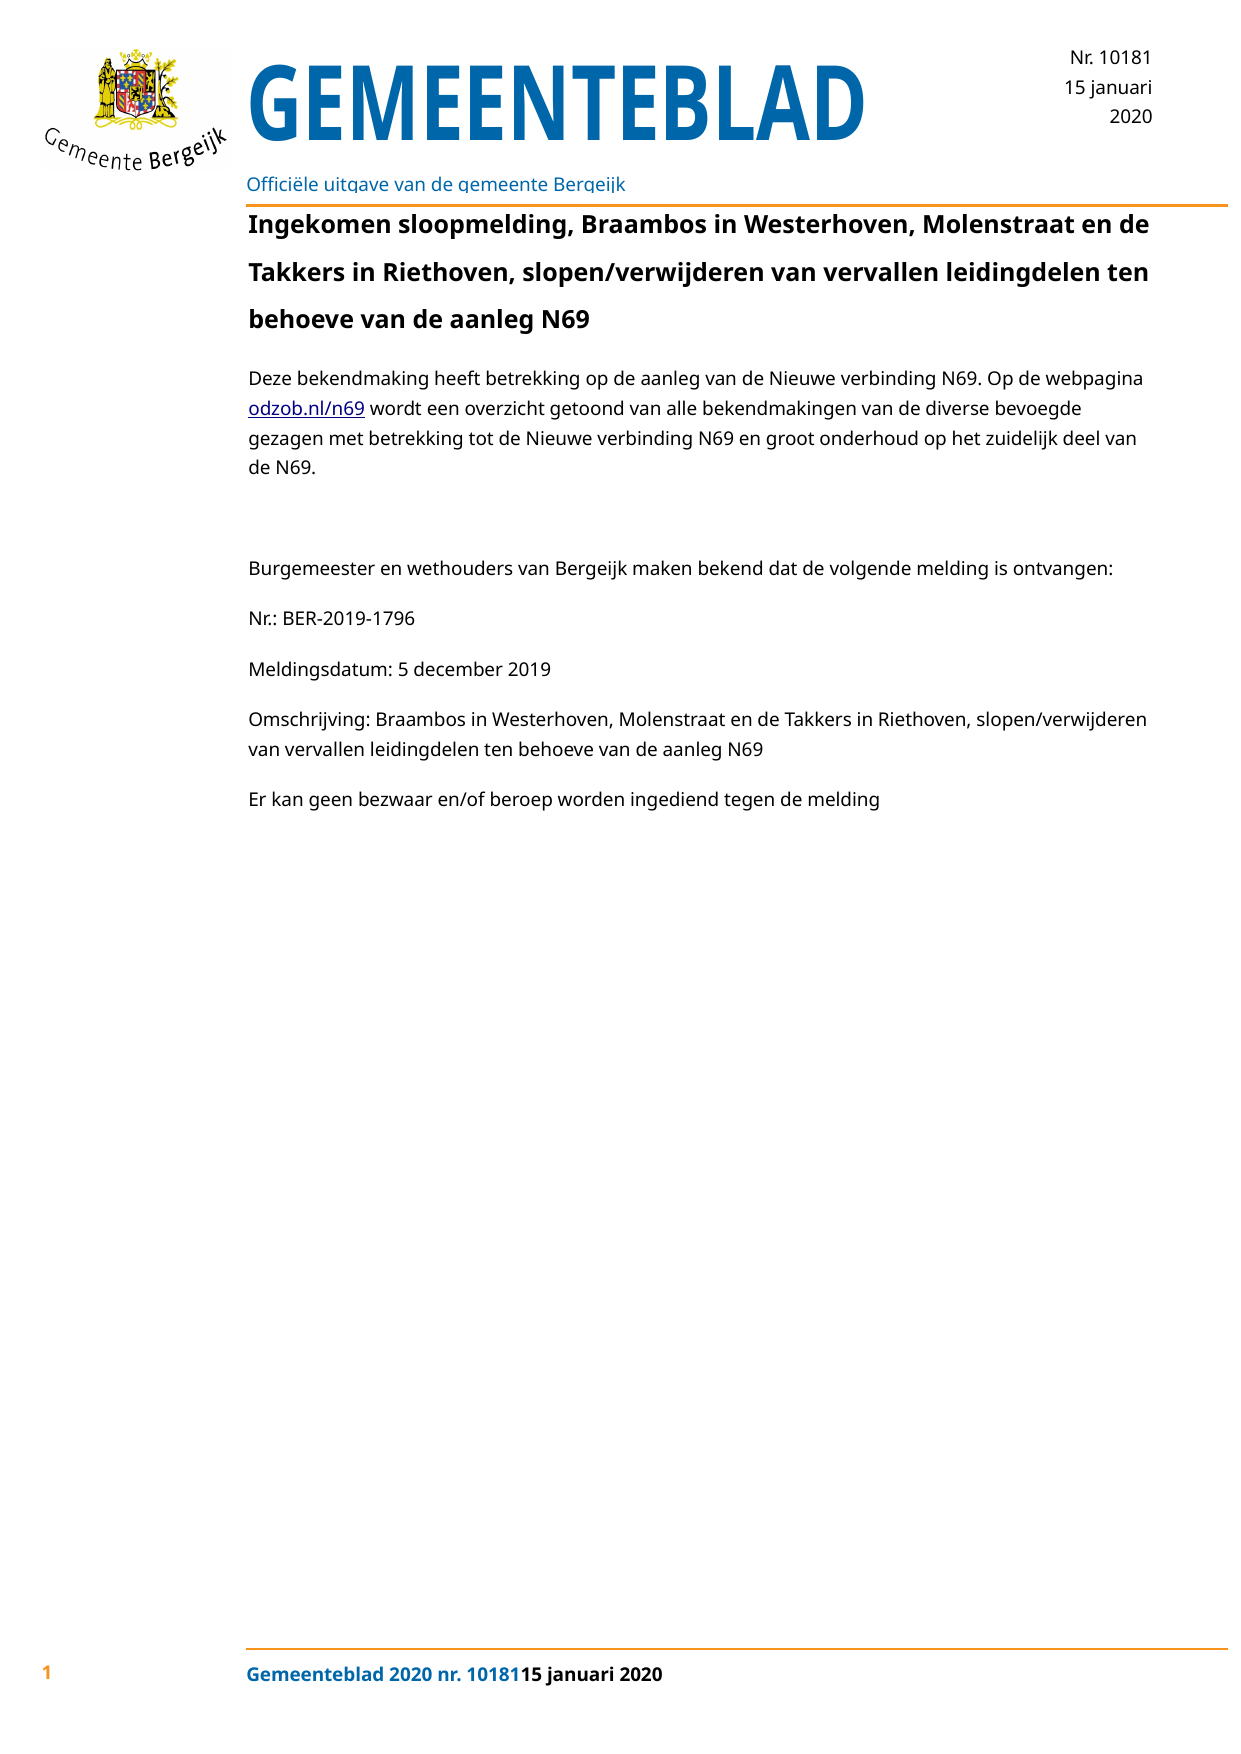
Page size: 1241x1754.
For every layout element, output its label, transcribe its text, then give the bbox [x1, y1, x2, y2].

text Er kan geen bezwaar en/of beroep worden ingediend tegen de melding [248, 786, 1152, 812]
text Omschrijving: Braambos in Westerhoven, Molenstraat en de Takkers in Riethoven, slopen/verwijderen van vervallen leidingdelen ten behoeve van de aanleg N69 [248, 706, 1152, 762]
text Ingekomen sloopmelding, Braambos in Westerhoven, Molenstraat en de Takkers in Riethoven, slopen/verwijderen van vervallen leidingdelen ten behoeve van de aanleg N69 [248, 207, 1152, 336]
picture [41, 47, 231, 172]
text Deze bekendmaking heeft betrekking op de aanleg van de Nieuwe verbinding N69. Op de webpagina odzob.nl/n69 wordt een overzicht getoond van alle bekendmakingen van de diverse bevoegde gezagen met betrekking tot de Nieuwe verbinding N69 en groot onderhoud op het zuidelijk deel van de N69. [248, 366, 1152, 480]
text Burgemeester en wethouders van Bergeijk maken bekend dat de volgende melding is ontvangen: [248, 555, 1152, 581]
text Meldingsdatum: 5 december 2019 [248, 656, 1152, 682]
text Nr.: BER-2019-1796 [248, 606, 1152, 631]
